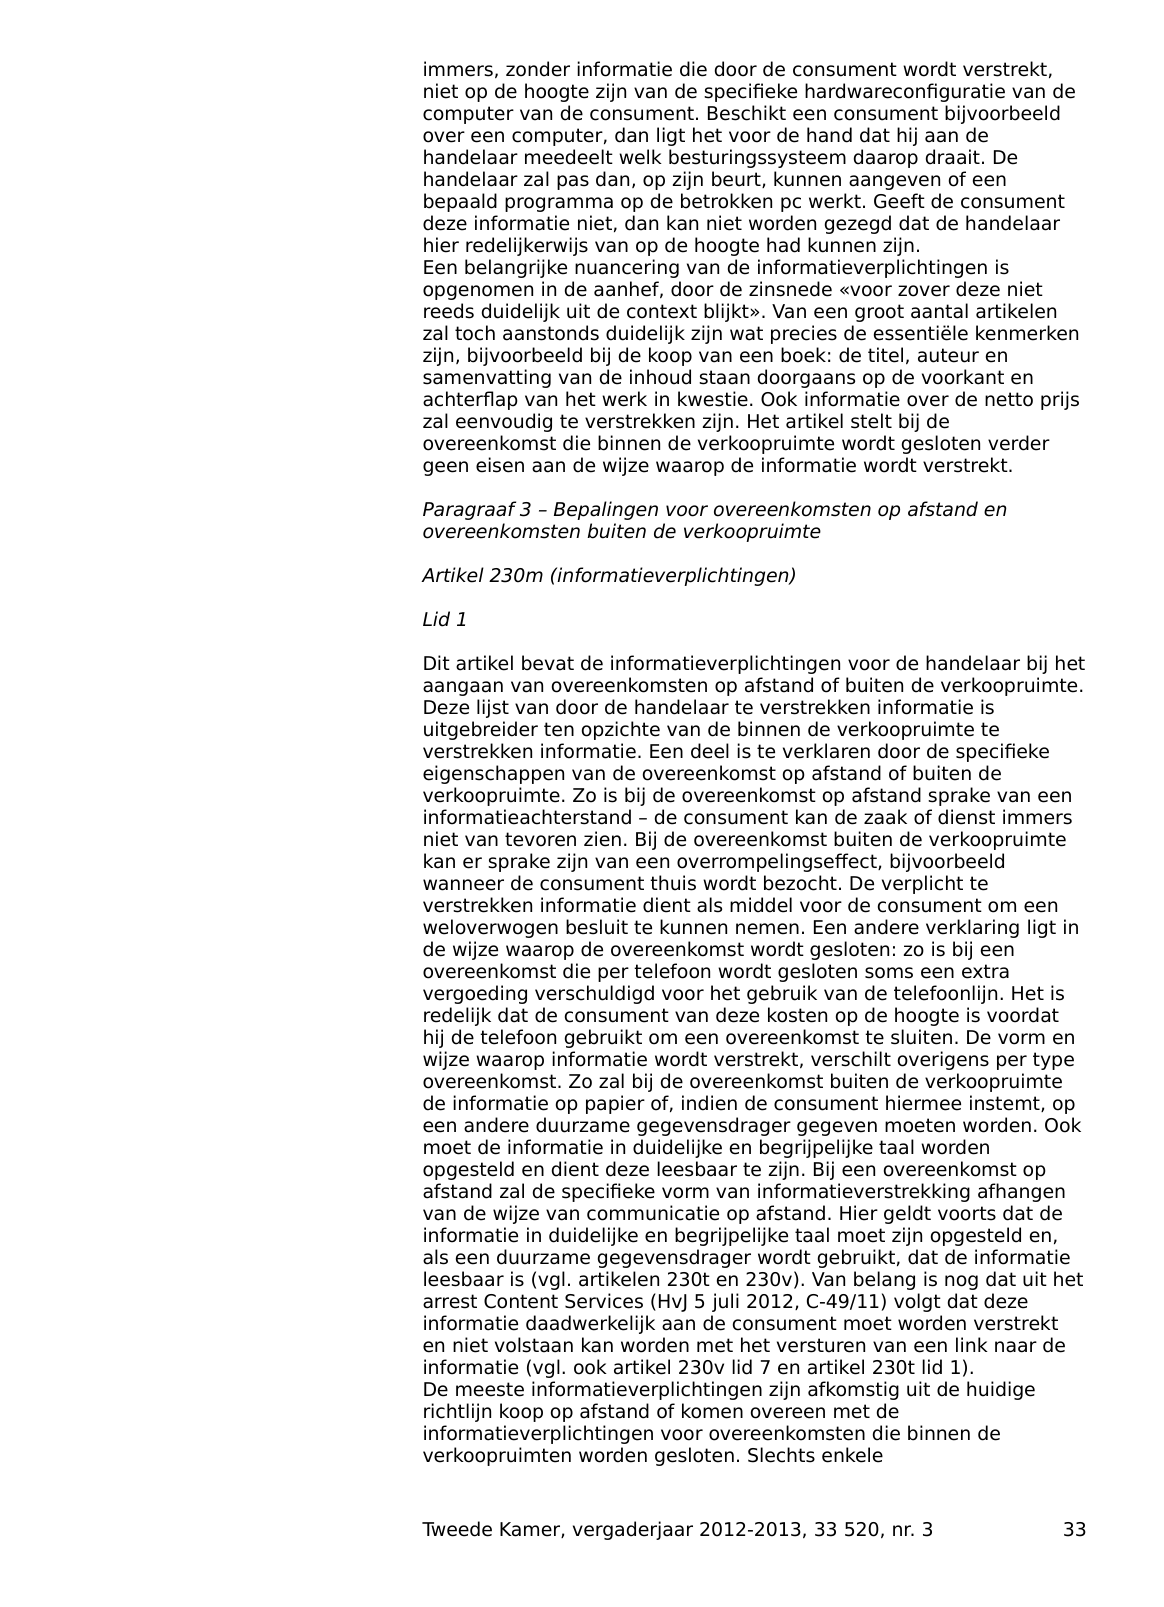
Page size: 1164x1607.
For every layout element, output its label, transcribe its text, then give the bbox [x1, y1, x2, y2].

subtitle Paragraaf 3 – Bepalingen voor overeenkomsten op afstand en overeenkomsten buiten de verkoopruimte [422, 499, 1087, 543]
text De meeste informatieverplichtingen zijn afkomstig uit de huidige richtlijn koop op afstand of komen overeen met de informatieverplichtingen voor overeenkomsten die binnen de verkoopruimten worden gesloten. Slechts enkele [422, 1379, 1087, 1467]
text Een belangrijke nuancering van de informatieverplichtingen is opgenomen in de aanhef, door de zinsnede «voor zover deze niet reeds duidelijk uit de context blijkt». Van een groot aantal artikelen zal toch aanstonds duidelijk zijn wat precies de essentiële kenmerken zijn, bijvoorbeeld bij de koop van een boek: de titel, auteur en samenvatting van de inhoud staan doorgaans op de voorkant en achterflap van het werk in kwestie. Ook informatie over de netto prijs zal eenvoudig te verstrekken zijn. Het artikel stelt bij de overeenkomst die binnen de verkoopruimte wordt gesloten verder geen eisen aan de wijze waarop de informatie wordt verstrekt. [422, 257, 1087, 477]
subtitle Artikel 230m (informatieverplichtingen) [422, 565, 1087, 587]
subtitle Lid 1 [422, 609, 1087, 631]
text Dit artikel bevat de informatieverplichtingen voor de handelaar bij het aangaan van overeenkomsten op afstand of buiten de verkoopruimte. Deze lijst van door de handelaar te verstrekken informatie is uitgebreider ten opzichte van de binnen de verkoopruimte te verstrekken informatie. Een deel is te verklaren door de specifieke eigenschappen van de overeenkomst op afstand of buiten de verkoopruimte. Zo is bij de overeenkomst op afstand sprake van een informatieachterstand – de consument kan de zaak of dienst immers niet van tevoren zien. Bij de overeenkomst buiten de verkoopruimte kan er sprake zijn van een overrompelingseffect, bijvoorbeeld wanneer de consument thuis wordt bezocht. De verplicht te verstrekken informatie dient als middel voor de consument om een weloverwogen besluit te kunnen nemen. Een andere verklaring ligt in de wijze waarop de overeenkomst wordt gesloten: zo is bij een overeenkomst die per telefoon wordt gesloten soms een extra vergoeding verschuldigd voor het gebruik van de telefoonlijn. Het is redelijk dat de consument van deze kosten op de hoogte is voordat hij de telefoon gebruikt om een overeenkomst te sluiten. De vorm en wijze waarop informatie wordt verstrekt, verschilt overigens per type overeenkomst. Zo zal bij de overeenkomst buiten de verkoopruimte de informatie op papier of, indien de consument hiermee instemt, op een andere duurzame gegevensdrager gegeven moeten worden. Ook moet de informatie in duidelijke en begrijpelijke taal worden opgesteld en dient deze leesbaar te zijn. Bij een overeenkomst op afstand zal de specifieke vorm van informatieverstrekking afhangen van de wijze van communicatie op afstand. Hier geldt voorts dat de informatie in duidelijke en begrijpelijke taal moet zijn opgesteld en, als een duurzame gegevensdrager wordt gebruikt, dat de informatie leesbaar is (vgl. artikelen 230t en 230v). Van belang is nog dat uit het arrest Content Services (HvJ 5 juli 2012, C-49/11) volgt dat deze informatie daadwerkelijk aan de consument moet worden verstrekt en niet volstaan kan worden met het versturen van een link naar de informatie (vgl. ook artikel 230v lid 7 en artikel 230t lid 1). [422, 653, 1087, 1379]
text immers, zonder informatie die door de consument wordt verstrekt, niet op de hoogte zijn van de specifieke hardwareconfiguratie van de computer van de consument. Beschikt een consument bijvoorbeeld over een computer, dan ligt het voor de hand dat hij aan de handelaar meedeelt welk besturingssysteem daarop draait. De handelaar zal pas dan, op zijn beurt, kunnen aangeven of een bepaald programma op de betrokken pc werkt. Geeft de consument deze informatie niet, dan kan niet worden gezegd dat de handelaar hier redelijkerwijs van op de hoogte had kunnen zijn. [422, 59, 1087, 257]
